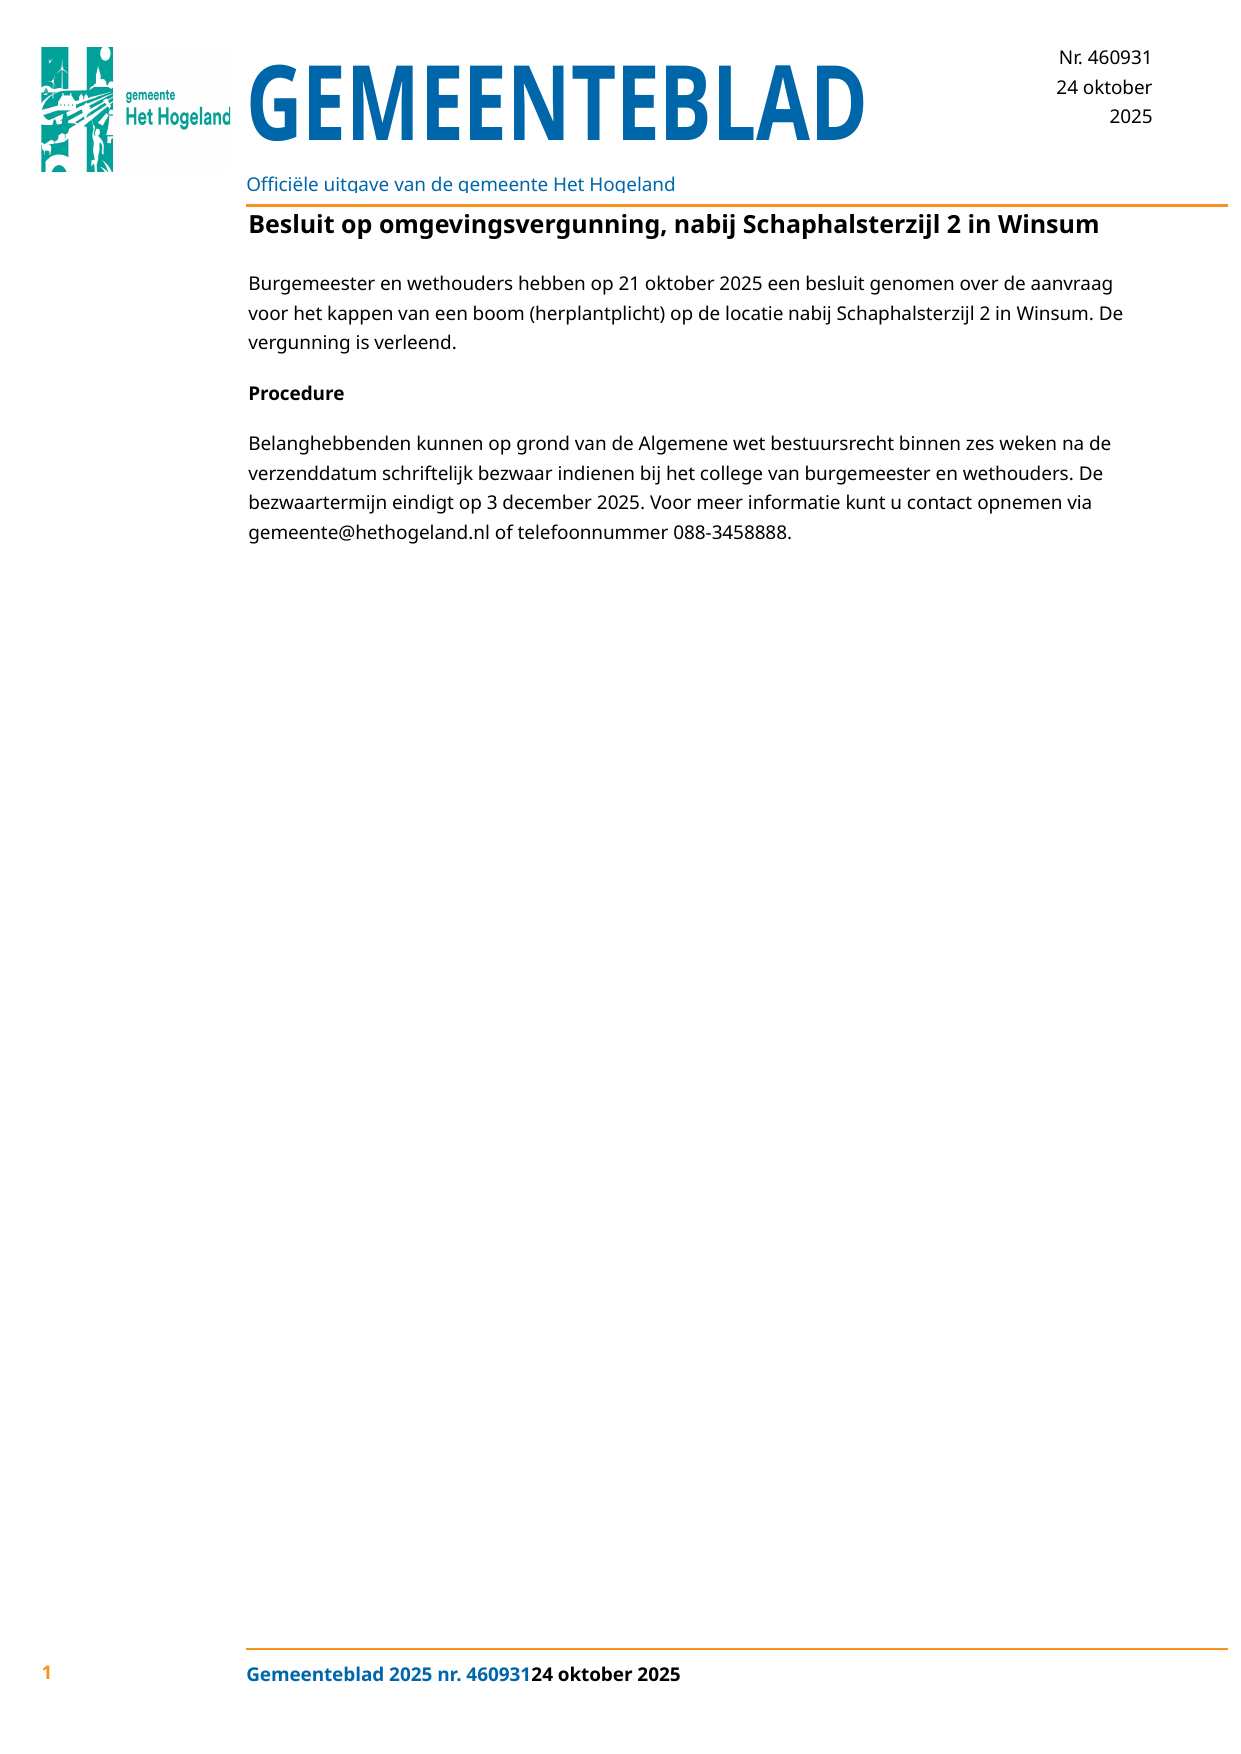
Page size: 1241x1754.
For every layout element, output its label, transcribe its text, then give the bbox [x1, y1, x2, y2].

text Procedure [248, 380, 1152, 406]
text Belanghebbenden kunnen op grond van de Algemene wet bestuursrecht binnen zes weken na de verzenddatum schriftelijk bezwaar indienen bij het college van burgemeester en wethouders. De bezwaartermijn eindigt op 3 december 2025. Voor meer informatie kunt u contact opnemen via gemeente@hethogeland.nl of telefoonnummer 088-3458888. [248, 430, 1152, 545]
text Besluit op omgevingsvergunning, nabij Schaphalsterzijl 2 in Winsum [248, 207, 1152, 241]
picture [41, 47, 231, 172]
text Burgemeester en wethouders hebben op 21 oktober 2025 een besluit genomen over de aanvraag voor het kappen van een boom (herplantplicht) op de locatie nabij Schaphalsterzijl 2 in Winsum. De vergunning is verleend. [248, 270, 1152, 355]
